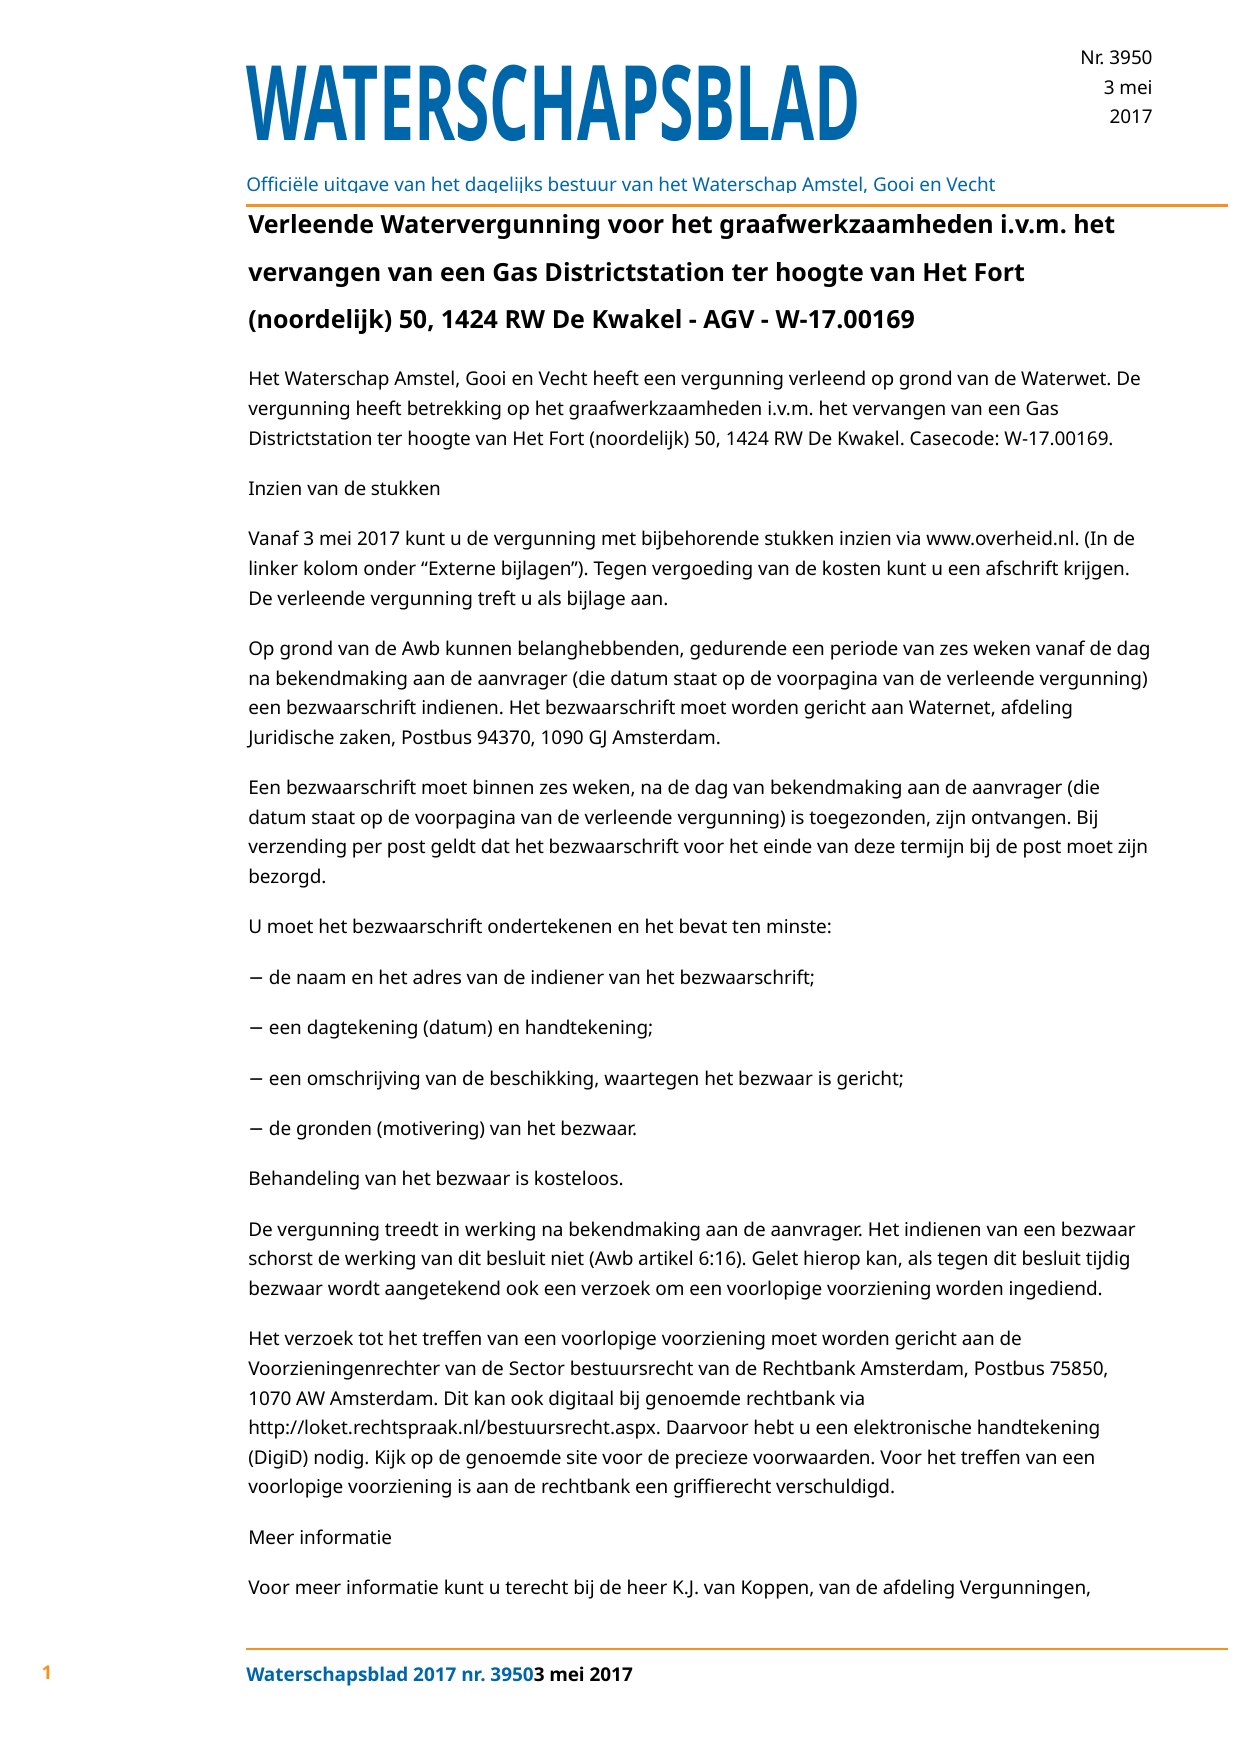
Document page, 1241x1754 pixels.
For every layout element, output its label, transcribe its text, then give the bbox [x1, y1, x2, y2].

text − de naam en het adres van de indiener van het bezwaarschrift; [248, 964, 1152, 989]
text Voor meer informatie kunt u terecht bij de heer K.J. van Koppen, van de afdeling Vergunningen, [248, 1574, 1152, 1600]
text − een omschrijving van de beschikking, waartegen het bezwaar is gericht; [248, 1065, 1152, 1090]
text − een dagtekening (datum) en handtekening; [248, 1014, 1152, 1040]
text Meer informatie [248, 1524, 1152, 1549]
text Op grond van de Awb kunnen belanghebbenden, gedurende een periode van zes weken vanaf de dag na bekendmaking aan de aanvrager (die datum staat op de voorpagina van de verleende vergunning) een bezwaarschrift indienen. Het bezwaarschrift moet worden gericht aan Waternet, afdeling Juridische zaken, Postbus 94370, 1090 GJ Amsterdam. [248, 635, 1152, 749]
text Inzien van de stukken [248, 475, 1152, 501]
text De vergunning treedt in werking na bekendmaking aan de aanvrager. Het indienen van een bezwaar schorst de werking van dit besluit niet (Awb artikel 6:16). Gelet hierop kan, als tegen dit besluit tijdig bezwaar wordt aangetekend ook een verzoek om een voorlopige voorziening worden ingediend. [248, 1216, 1152, 1301]
text Verleende Watervergunning voor het graafwerkzaamheden i.v.m. het vervangen van een Gas Districtstation ter hoogte van Het Fort (noordelijk) 50, 1424 RW De Kwakel - AGV - W-17.00169 [248, 207, 1152, 336]
text Behandeling van het bezwaar is kosteloos. [248, 1166, 1152, 1191]
text U moet het bezwaarschrift ondertekenen en het bevat ten minste: [248, 913, 1152, 939]
text Het Waterschap Amstel, Gooi en Vecht heeft een vergunning verleend op grond van de Waterwet. De vergunning heeft betrekking op het graafwerkzaamheden i.v.m. het vervangen van een Gas Districtstation ter hoogte van Het Fort (noordelijk) 50, 1424 RW De Kwakel. Casecode: W-17.00169. [248, 366, 1152, 450]
text Een bezwaarschrift moet binnen zes weken, na de dag van bekendmaking aan de aanvrager (die datum staat op de voorpagina van de verleende vergunning) is toegezonden, zijn ontvangen. Bij verzending per post geldt dat het bezwaarschrift voor het einde van deze termijn bij de post moet zijn bezorgd. [248, 774, 1152, 889]
text Vanaf 3 mei 2017 kunt u de vergunning met bijbehorende stukken inzien via www.overheid.nl. (In de linker kolom onder “Externe bijlagen”). Tegen vergoeding van de kosten kunt u een afschrift krijgen. De verleende vergunning treft u als bijlage aan. [248, 526, 1152, 610]
text Het verzoek tot het treffen van een voorlopige voorziening moet worden gericht aan de Voorzieningenrechter van de Sector bestuursrecht van de Rechtbank Amsterdam, Postbus 75850, 1070 AW Amsterdam. Dit kan ook digitaal bij genoemde rechtbank via http://loket.rechtspraak.nl/bestuursrecht.aspx. Daarvoor hebt u een elektronische handtekening (DigiD) nodig. Kijk op de genoemde site voor de precieze voorwaarden. Voor het treffen van een voorlopige voorziening is aan de rechtbank een griffierecht verschuldigd. [248, 1326, 1152, 1499]
picture [41, 47, 231, 172]
text − de gronden (motivering) van het bezwaar. [248, 1115, 1152, 1141]
